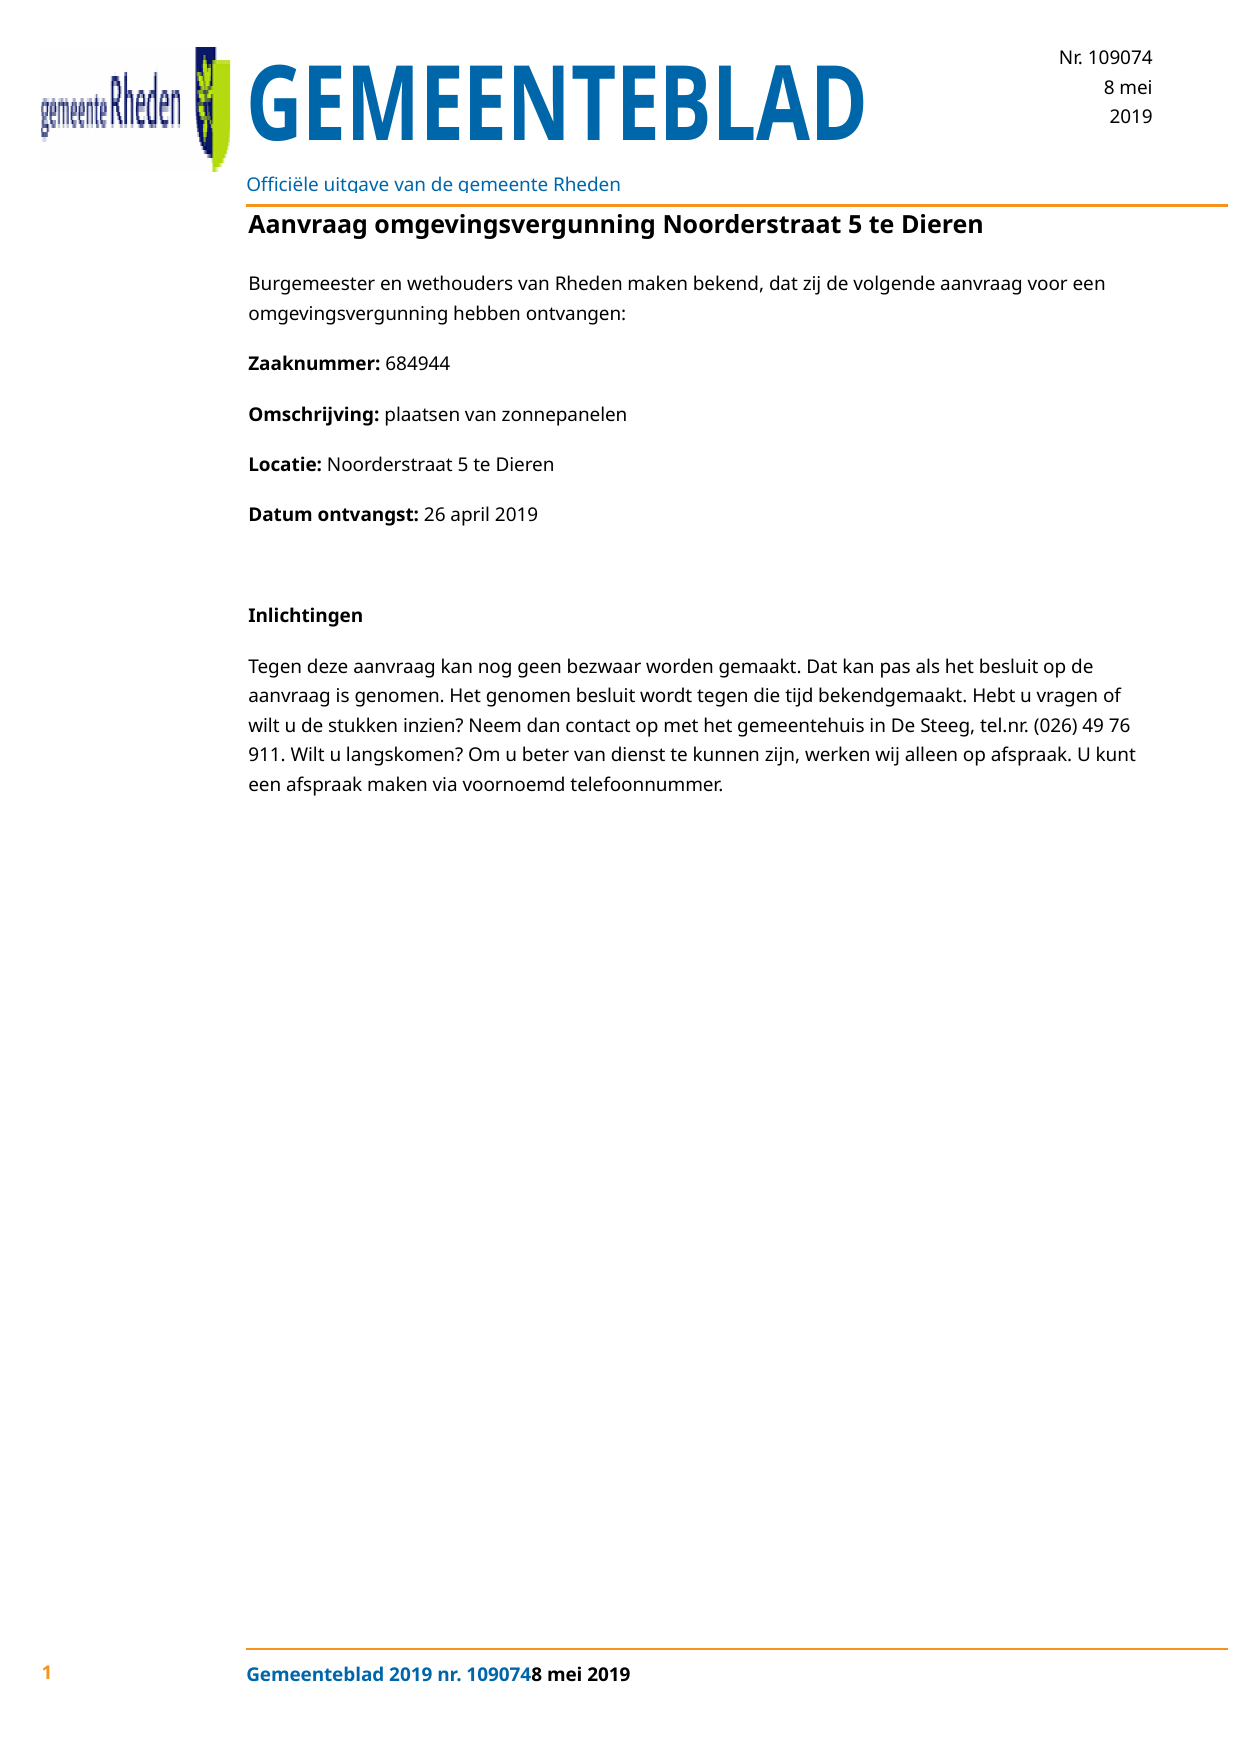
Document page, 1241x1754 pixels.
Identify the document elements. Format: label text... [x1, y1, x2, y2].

text Burgemeester en wethouders van Rheden maken bekend, dat zij de volgende aanvraag voor een omgevingsvergunning hebben ontvangen: [248, 270, 1152, 326]
text Aanvraag omgevingsvergunning Noorderstraat 5 te Dieren [248, 207, 1152, 241]
text Tegen deze aanvraag kan nog geen bezwaar worden gemaakt. Dat kan pas als het besluit op de aanvraag is genomen. Het genomen besluit wordt tegen die tijd bekendgemaakt. Hebt u vragen of wilt u de stukken inzien? Neem dan contact op met het gemeentehuis in De Steeg, tel.nr. (026) 49 76 911. Wilt u langskomen? Om u beter van dienst te kunnen zijn, werken wij alleen op afspraak. U kunt een afspraak maken via voornoemd telefoonnummer. [248, 653, 1152, 797]
text Locatie: Noorderstraat 5 te Dieren [248, 451, 1152, 477]
text Zaaknummer: 684944 [248, 350, 1152, 376]
text Inlichtingen [248, 602, 1152, 628]
text Datum ontvangst: 26 april 2019 [248, 502, 1152, 527]
text Omschrijving: plaatsen van zonnepanelen [248, 401, 1152, 426]
picture [41, 47, 231, 172]
